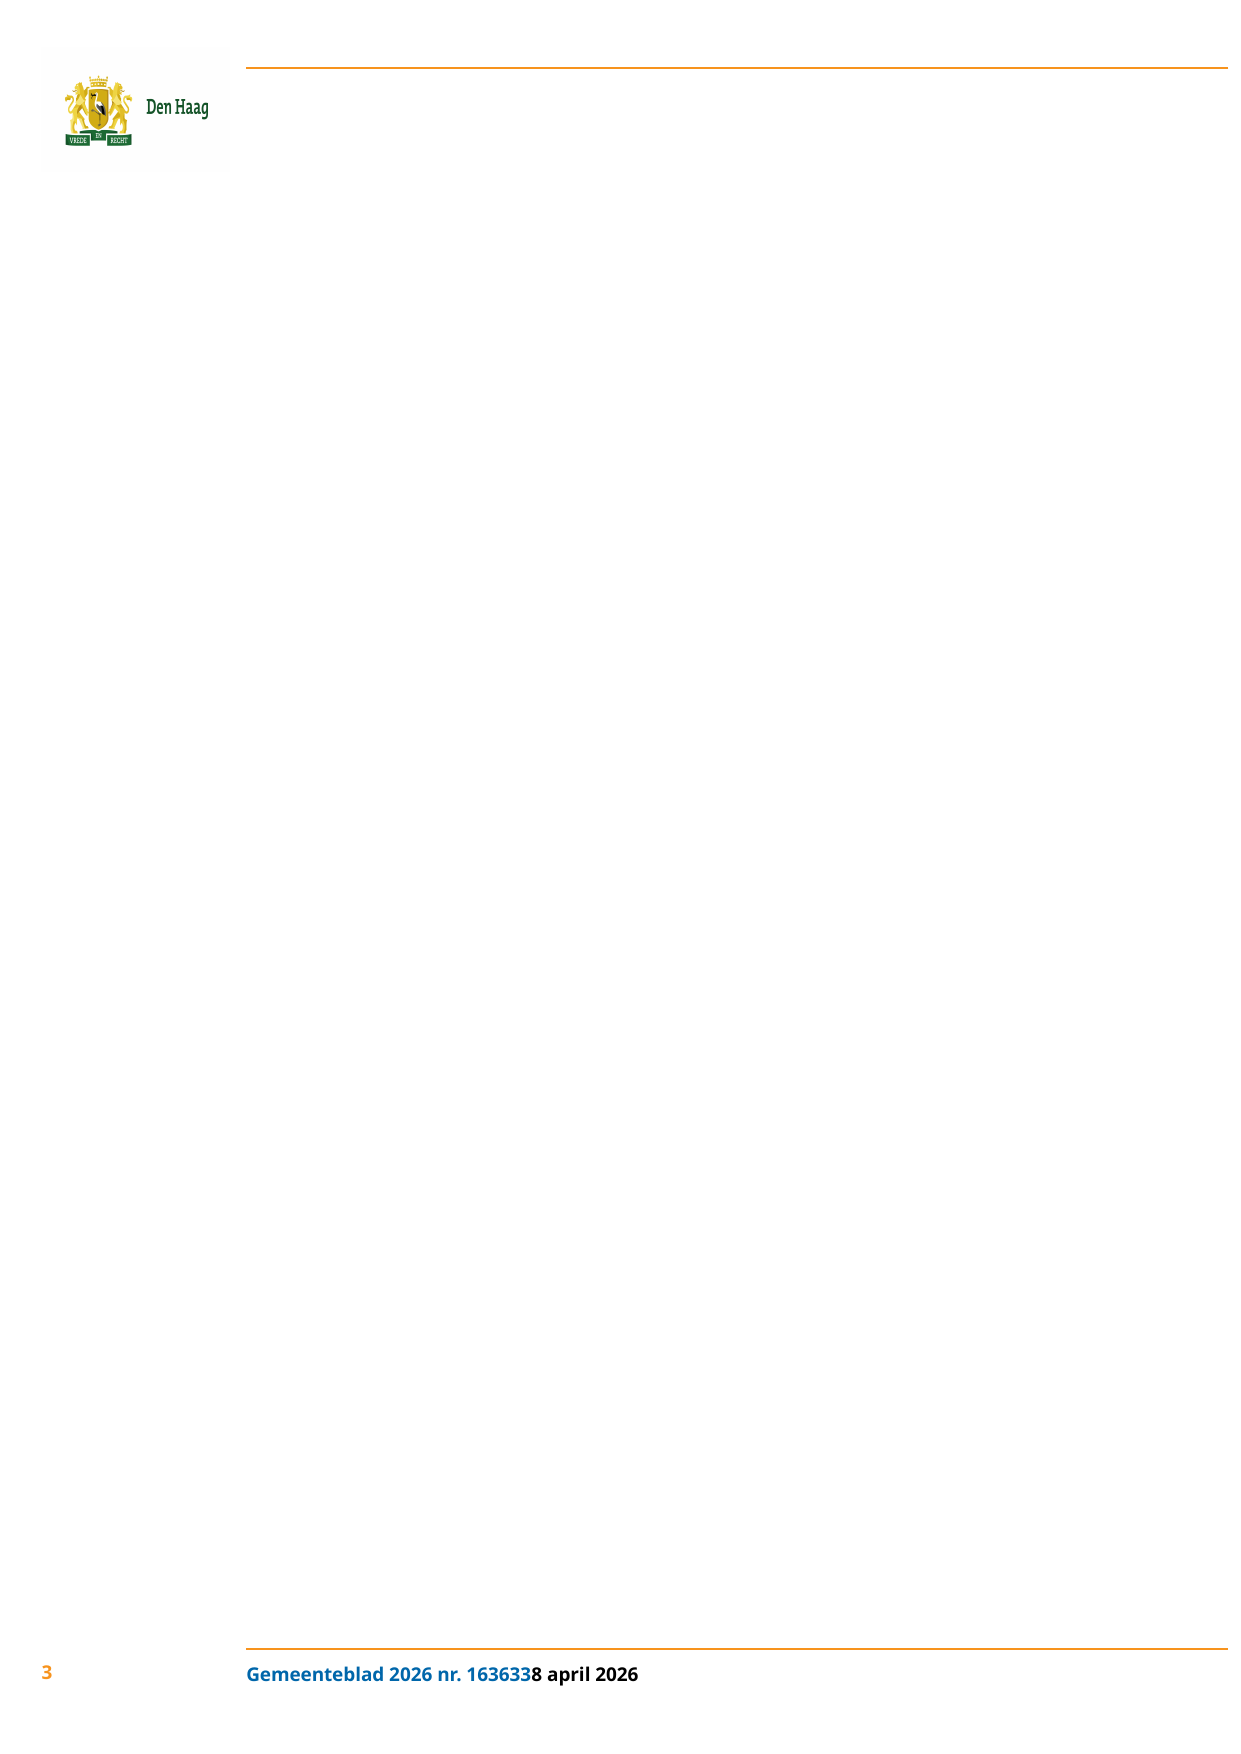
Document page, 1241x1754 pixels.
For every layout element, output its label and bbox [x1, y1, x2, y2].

picture [41, 47, 231, 172]
